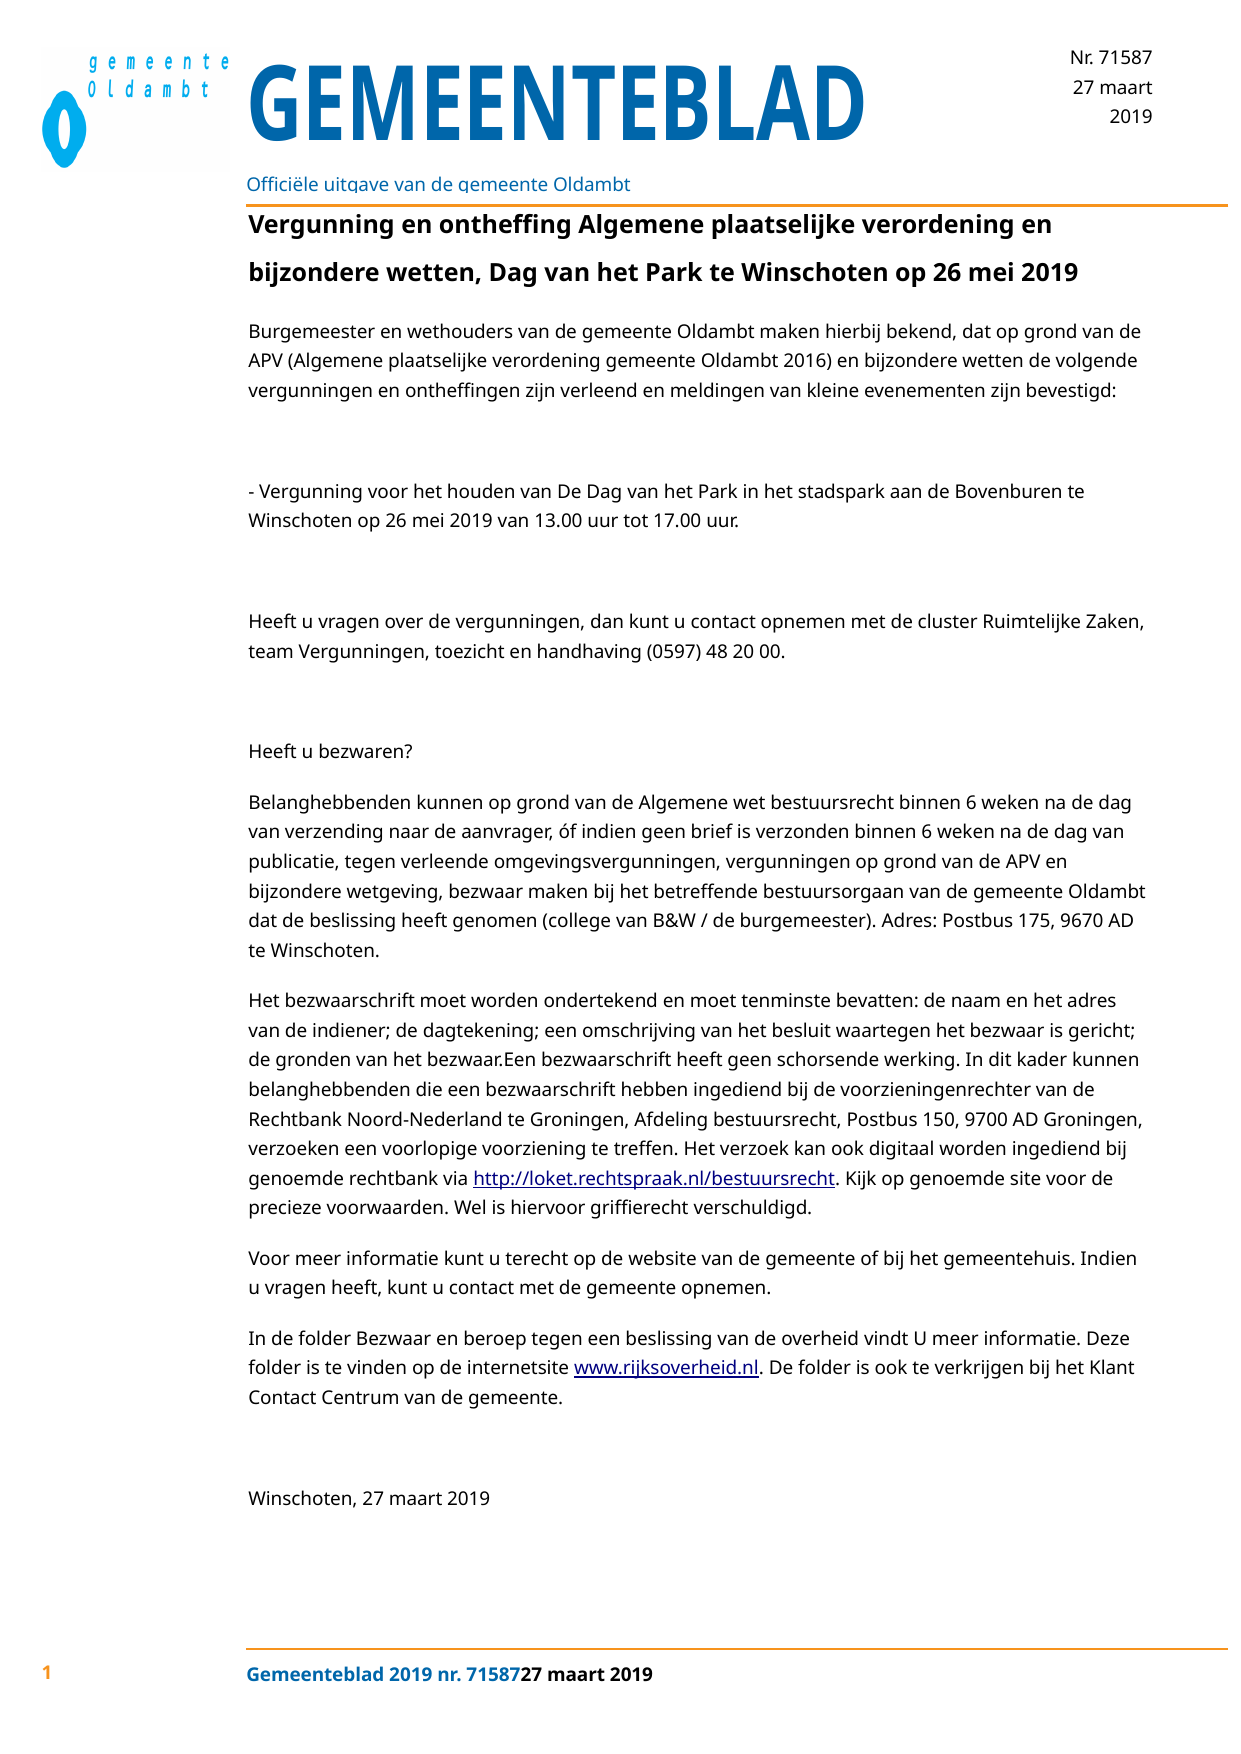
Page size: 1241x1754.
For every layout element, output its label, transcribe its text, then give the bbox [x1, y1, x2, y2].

text Burgemeester en wethouders van de gemeente Oldambt maken hierbij bekend, dat op grond van de APV (Algemene plaatselijke verordening gemeente Oldambt 2016) en bijzondere wetten de volgende vergunningen en ontheffingen zijn verleend en meldingen van kleine evenementen zijn bevestigd: [248, 318, 1152, 403]
text Voor meer informatie kunt u terecht op de website van de gemeente of bij het gemeentehuis. Indien u vragen heeft, kunt u contact met de gemeente opnemen. [248, 1245, 1152, 1300]
text In de folder Bezwaar en beroep tegen een beslissing van de overheid vindt U meer informatie. Deze folder is te vinden op de internetsite www.rijksoverheid.nl. De folder is ook te verkrijgen bij het Klant Contact Centrum van de gemeente. [248, 1325, 1152, 1410]
text Heeft u bezwaren? [248, 739, 1152, 764]
text Belanghebbenden kunnen op grond van de Algemene wet bestuursrecht binnen 6 weken na de dag van verzending naar de aanvrager, óf indien geen brief is verzonden binnen 6 weken na de dag van publicatie, tegen verleende omgevingsvergunningen, vergunningen op grond van de APV en bijzondere wetgeving, bezwaar maken bij het betreffende bestuursorgaan van de gemeente Oldambt dat de beslissing heeft genomen (college van B&W / de burgemeester). Adres: Postbus 175, 9670 AD te Winschoten. [248, 789, 1152, 963]
text Het bezwaarschrift moet worden ondertekend en moet tenminste bevatten: de naam en het adres van de indiener; de dagtekening; een omschrijving van het besluit waartegen het bezwaar is gericht; de gronden van het bezwaar.Een bezwaarschrift heeft geen schorsende werking. In dit kader kunnen belanghebbenden die een bezwaarschrift hebben ingediend bij de voorzieningenrechter van de Rechtbank Noord-Nederland te Groningen, Afdeling bestuursrecht, Postbus 150, 9700 AD Groningen, verzoeken een voorlopige voorziening te treffen. Het verzoek kan ook digitaal worden ingediend bij genoemde rechtbank via http://loket.rechtspraak.nl/bestuursrecht. Kijk op genoemde site voor de precieze voorwaarden. Wel is hiervoor griffierecht verschuldigd. [248, 987, 1152, 1220]
text Winschoten, 27 maart 2019 [248, 1485, 1152, 1511]
picture [41, 47, 231, 172]
text Vergunning en ontheffing Algemene plaatselijke verordening en bijzondere wetten, Dag van het Park te Winschoten op 26 mei 2019 [248, 207, 1152, 288]
text - Vergunning voor het houden van De Dag van het Park in het stadspark aan de Bovenburen te Winschoten op 26 mei 2019 van 13.00 uur tot 17.00 uur. [248, 478, 1152, 533]
text Heeft u vragen over de vergunningen, dan kunt u contact opnemen met de cluster Ruimtelijke Zaken, team Vergunningen, toezicht en handhaving (0597) 48 20 00. [248, 608, 1152, 664]
